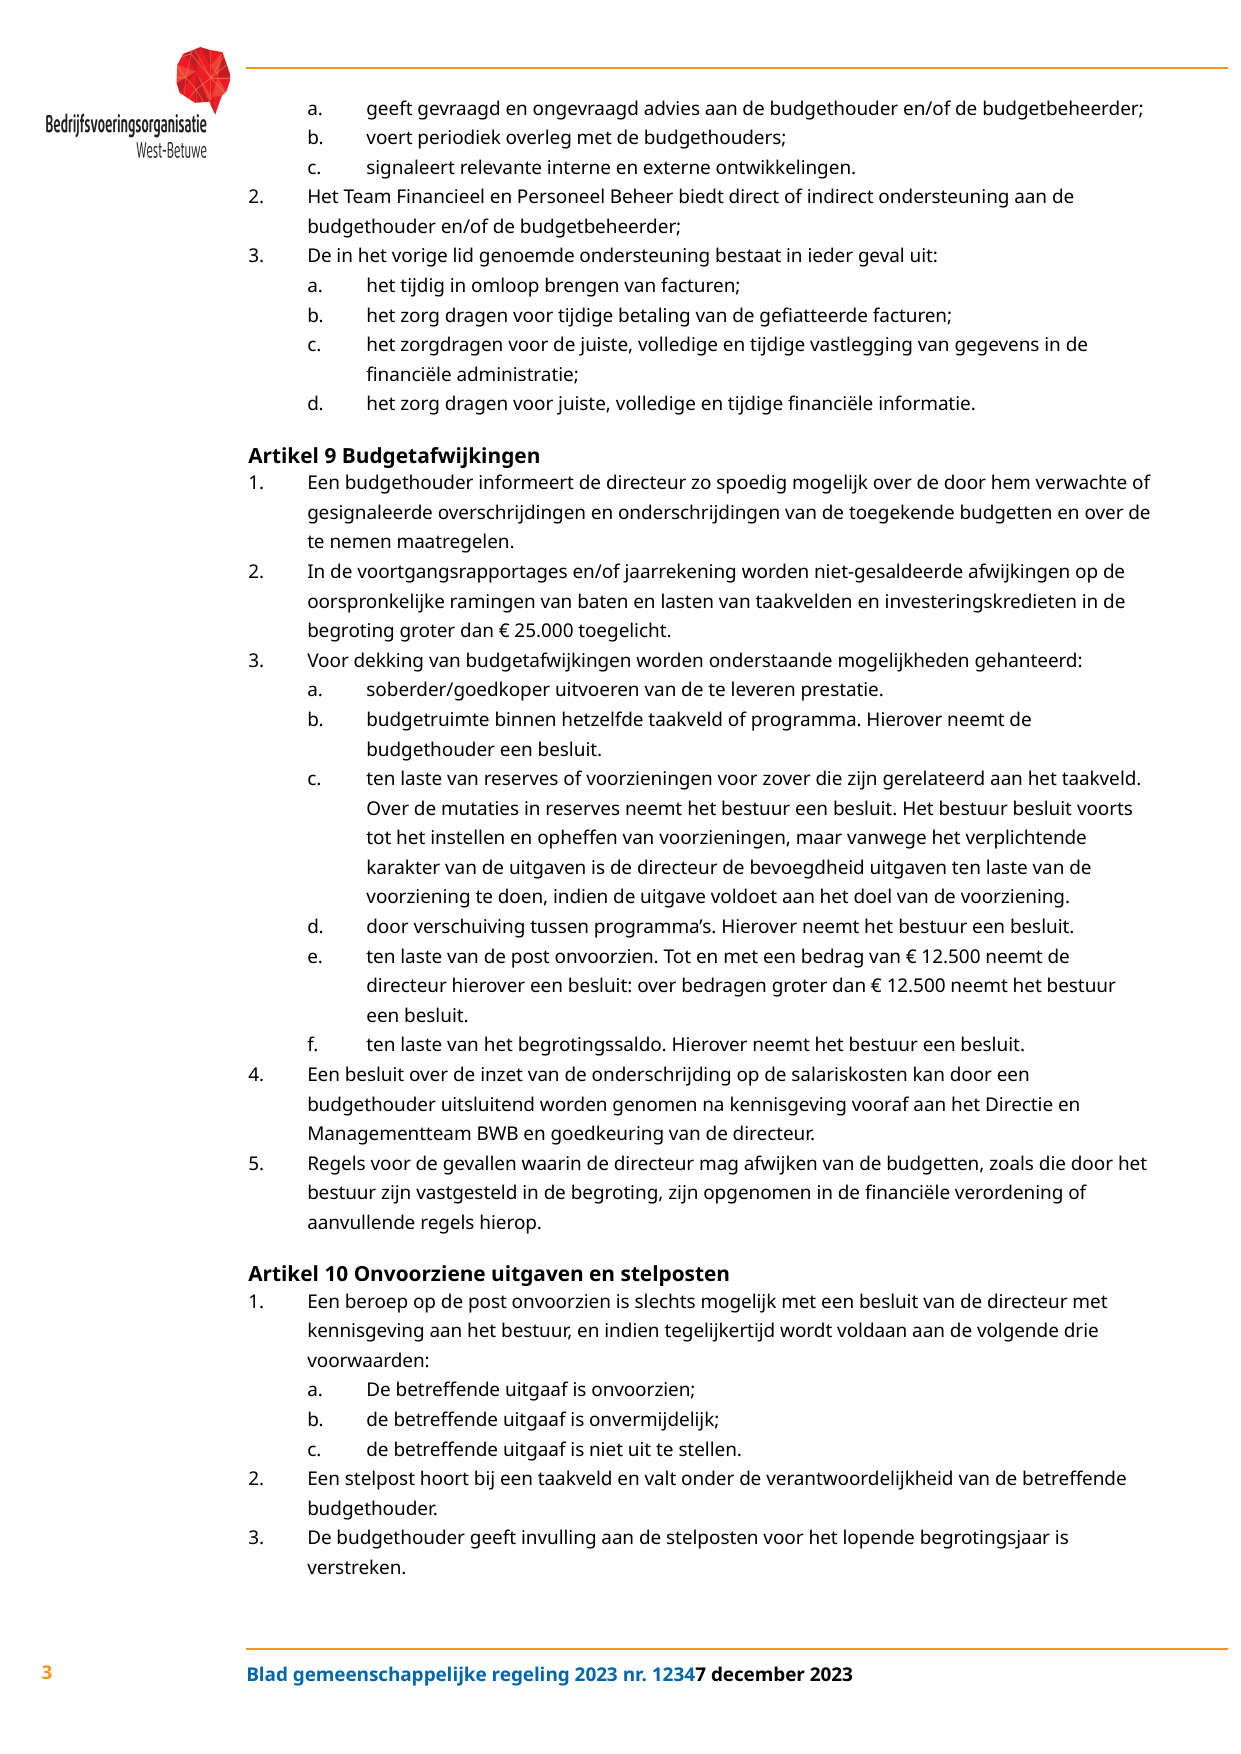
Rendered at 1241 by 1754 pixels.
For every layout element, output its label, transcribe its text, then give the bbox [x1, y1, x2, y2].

list ten laste van de post onvoorzien. Tot en met een bedrag van € 12.500 neemt de directeur hierover een besluit: over bedragen groter dan € 12.500 neemt het bestuur een besluit. [307, 943, 1152, 1028]
list het tijdig in omloop brengen van facturen; [307, 272, 1152, 298]
picture [41, 47, 231, 172]
list Voor dekking van budgetafwijkingen worden onderstaande mogelijkheden gehanteerd: [248, 647, 1152, 673]
list de betreffende uitgaaf is onvermijdelijk; [307, 1406, 1152, 1432]
list budgetruimte binnen hetzelfde taakveld of programma. Hierover neemt de budgethouder een besluit. [307, 706, 1152, 761]
list Een beroep op de post onvoorzien is slechts mogelijk met een besluit van de directeur met kennisgeving aan het bestuur, en indien tegelijkertijd wordt voldaan aan de volgende drie voorwaarden: [248, 1288, 1152, 1373]
text Artikel 10 Onvoorziene uitgaven en stelposten [248, 1259, 1152, 1288]
list Regels voor de gevallen waarin de directeur mag afwijken van de budgetten, zoals die door het bestuur zijn vastgesteld in de begroting, zijn opgenomen in de financiële verordening of aanvullende regels hierop. [248, 1150, 1152, 1235]
list Een besluit over de inzet van de onderschrijding op de salariskosten kan door een budgethouder uitsluitend worden genomen na kennisgeving vooraf aan het Directie en Managementteam BWB en goedkeuring van de directeur. [248, 1061, 1152, 1146]
list geeft gevraagd en ongevraagd advies aan de budgethouder en/of de budgetbeheerder; [307, 95, 1152, 121]
list signaleert relevante interne en externe ontwikkelingen. [307, 154, 1152, 180]
list Een budgethouder informeert de directeur zo spoedig mogelijk over de door hem verwachte of gesignaleerde overschrijdingen en onderschrijdingen van de toegekende budgetten en over de te nemen maatregelen. [248, 469, 1152, 554]
list ten laste van het begrotingssaldo. Hierover neemt het bestuur een besluit. [307, 1032, 1152, 1057]
list De betreffende uitgaaf is onvoorzien; [307, 1377, 1152, 1402]
list ten laste van reserves of voorzieningen voor zover die zijn gerelateerd aan het taakveld. Over de mutaties in reserves neemt het bestuur een besluit. Het bestuur besluit voorts tot het instellen en opheffen van voorzieningen, maar vanwege het verplichtende karakter van de uitgaven is de directeur de bevoegdheid uitgaven ten laste van de voorziening te doen, indien de uitgave voldoet aan het doel van de voorziening. [307, 765, 1152, 909]
list de betreffende uitgaaf is niet uit te stellen. [307, 1436, 1152, 1462]
list De in het vorige lid genoemde ondersteuning bestaat in ieder geval uit: [248, 243, 1152, 268]
list Het Team Financieel en Personeel Beheer biedt direct of indirect ondersteuning aan de budgethouder en/of de budgetbeheerder; [248, 183, 1152, 239]
list De budgethouder geeft invulling aan de stelposten voor het lopende begrotingsjaar is verstreken. [248, 1524, 1152, 1580]
list het zorgdragen voor de juiste, volledige en tijdige vastlegging van gegevens in de financiële administratie; [307, 331, 1152, 387]
list het zorg dragen voor tijdige betaling van de gefiatteerde facturen; [307, 302, 1152, 328]
list het zorg dragen voor juiste, volledige en tijdige financiële informatie. [307, 391, 1152, 416]
list door verschuiving tussen programma’s. Hierover neemt het bestuur een besluit. [307, 913, 1152, 939]
list Een stelpost hoort bij een taakveld en valt onder de verantwoordelijkheid van de betreffende budgethouder. [248, 1465, 1152, 1521]
list voert periodiek overleg met de budgethouders; [307, 124, 1152, 150]
text Artikel 9 Budgetafwijkingen [248, 441, 1152, 469]
list In de voortgangsrapportages en/of jaarrekening worden niet-gesaldeerde afwijkingen op de oorspronkelijke ramingen van baten en lasten van taakvelden en investeringskredieten in de begroting groter dan € 25.000 toegelicht. [248, 558, 1152, 643]
list soberder/goedkoper uitvoeren van de te leveren prestatie. [307, 677, 1152, 702]
